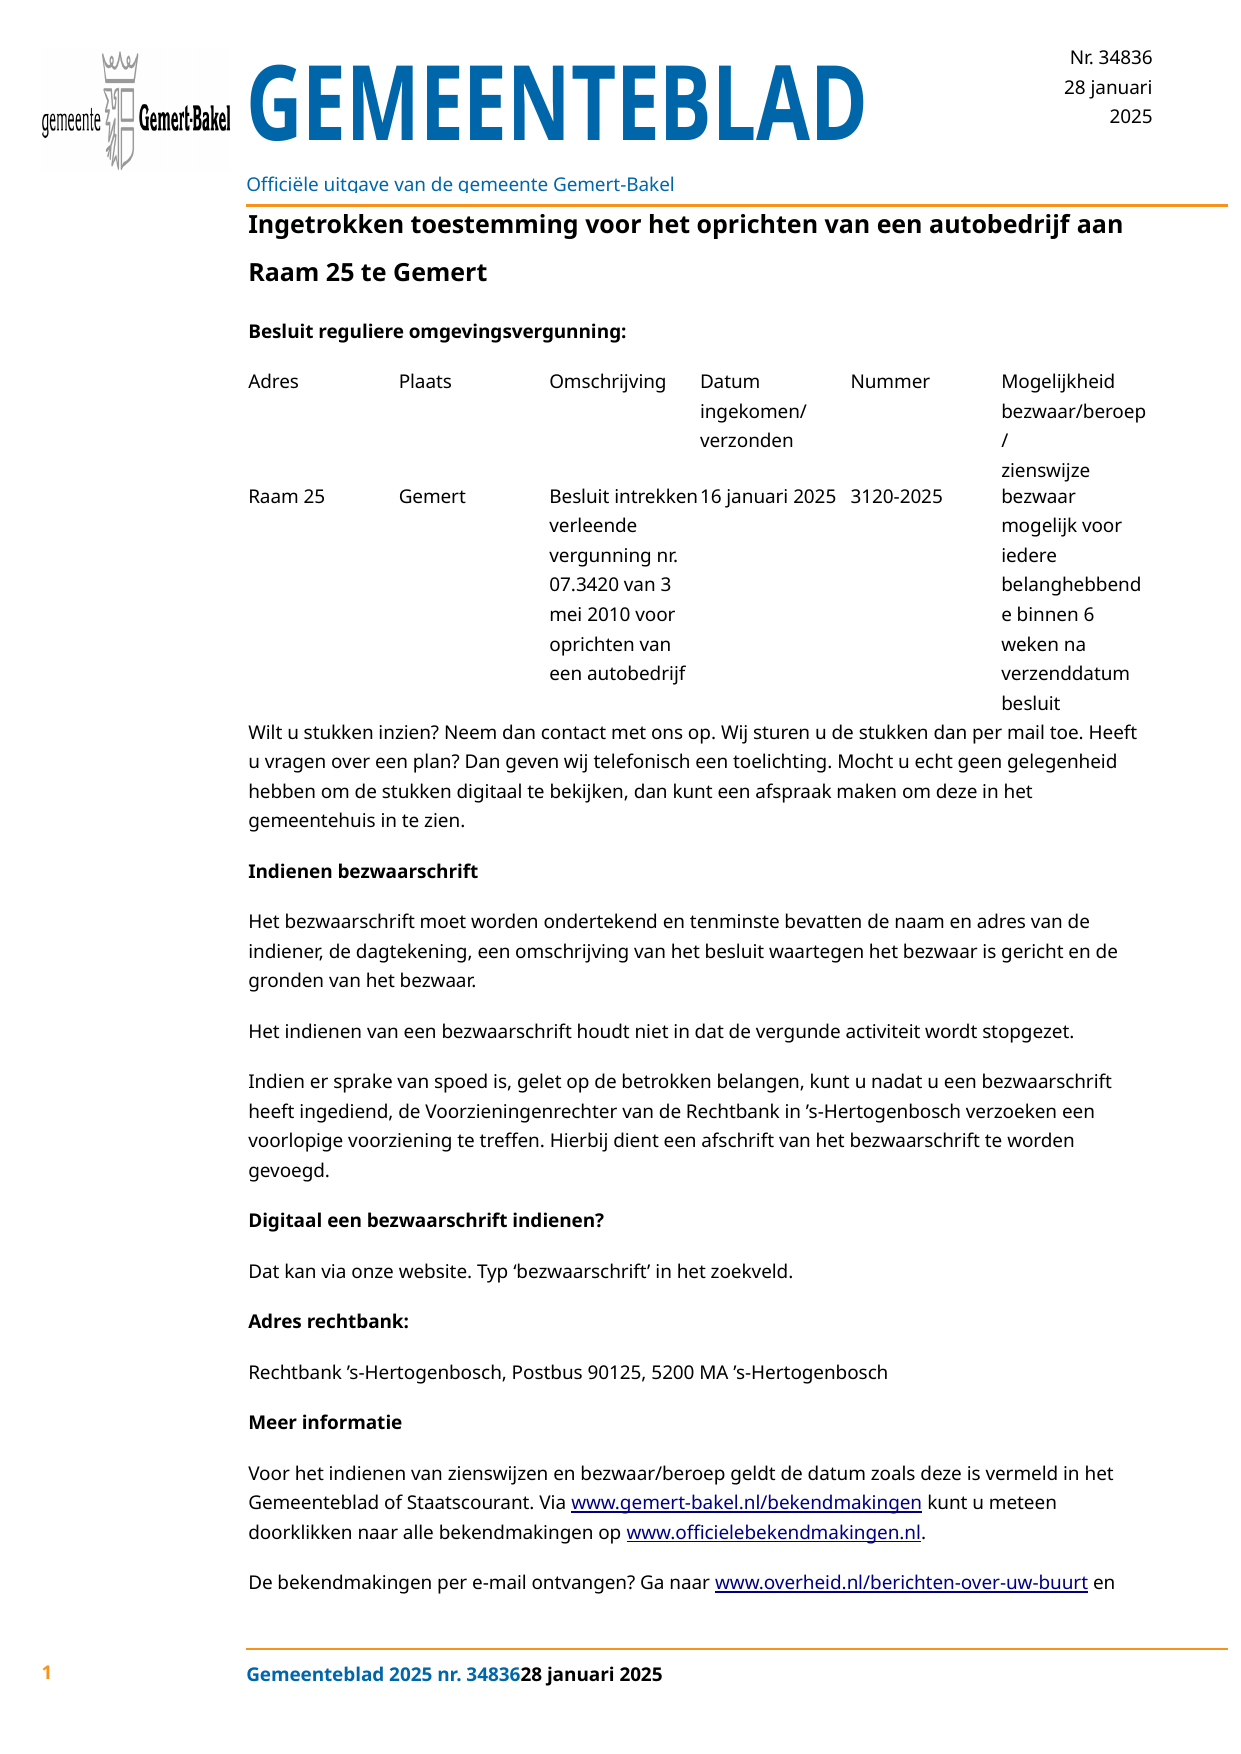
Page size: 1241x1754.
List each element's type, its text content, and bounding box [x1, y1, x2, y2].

text Het indienen van een bezwaarschrift houdt niet in dat de vergunde activiteit wordt stopgezet. [248, 1018, 1152, 1044]
text Dat kan via onze website. Typ ‘bezwaarschrift’ in het zoekveld. [248, 1258, 1152, 1284]
table_header Omschrijving [549, 369, 700, 483]
table_cell 3120-2025 [850, 483, 1001, 716]
text Meer informatie [248, 1409, 1152, 1435]
picture [41, 47, 231, 172]
table_cell Besluit intrekken verleende vergunning nr. 07.3420 van 3 mei 2010 voor oprichten van een autobedrijf [549, 483, 700, 716]
text Indienen bezwaarschrift [248, 858, 1152, 884]
text Ingetrokken toestemming voor het oprichten van een autobedrijf aan Raam 25 te Gemert [248, 207, 1152, 288]
text Rechtbank ’s-Hertogenbosch, Postbus 90125, 5200 MA ’s-Hertogenbosch [248, 1359, 1152, 1385]
text Adres rechtbank: [248, 1308, 1152, 1334]
table_header Adres [248, 369, 398, 483]
table_header Mogelijkheid bezwaar/beroep/ zienswijze [1001, 369, 1152, 483]
text Digitaal een bezwaarschrift indienen? [248, 1208, 1152, 1233]
text De bekendmakingen per e-mail ontvangen? Ga naar www.overheid.nl/berichten-over-uw-buurt en [248, 1569, 1152, 1595]
text Besluit reguliere omgevingsvergunning: [248, 318, 1152, 344]
table_cell bezwaar mogelijk voor iedere belanghebbende binnen 6 weken na verzenddatum besluit [1001, 483, 1152, 716]
table_cell 16 januari 2025 [700, 483, 850, 716]
text Wilt u stukken inzien? Neem dan contact met ons op. Wij sturen u de stukken dan per mail toe. Heeft u vragen over een plan? Dan geven wij telefonisch een toelichting. Mocht u echt geen gelegenheid hebben om de stukken digitaal te bekijken, dan kunt een afspraak maken om deze in het gemeentehuis in te zien. [248, 719, 1152, 833]
table_header Nummer [850, 369, 1001, 483]
table_cell Gemert [399, 483, 549, 716]
text Het bezwaarschrift moet worden ondertekend en tenminste bevatten de naam en adres van de indiener, de dagtekening, een omschrijving van het besluit waartegen het bezwaar is gericht en de gronden van het bezwaar. [248, 908, 1152, 993]
table_cell Raam 25 [248, 483, 398, 716]
text Voor het indienen van zienswijzen en bezwaar/beroep geldt de datum zoals deze is vermeld in het Gemeenteblad of Staatscourant. Via www.gemert-bakel.nl/bekendmakingen kunt u meteen doorklikken naar alle bekendmakingen op www.officielebekendmakingen.nl. [248, 1460, 1152, 1545]
table_header Plaats [399, 369, 549, 483]
text Indien er sprake van spoed is, gelet op de betrokken belangen, kunt u nadat u een bezwaarschrift heeft ingediend, de Voorzieningenrechter van de Rechtbank in ’s-Hertogenbosch verzoeken een voorlopige voorziening te treffen. Hierbij dient een afschrift van het bezwaarschrift te worden gevoegd. [248, 1068, 1152, 1183]
table_header Datum ingekomen/ verzonden [700, 369, 850, 483]
